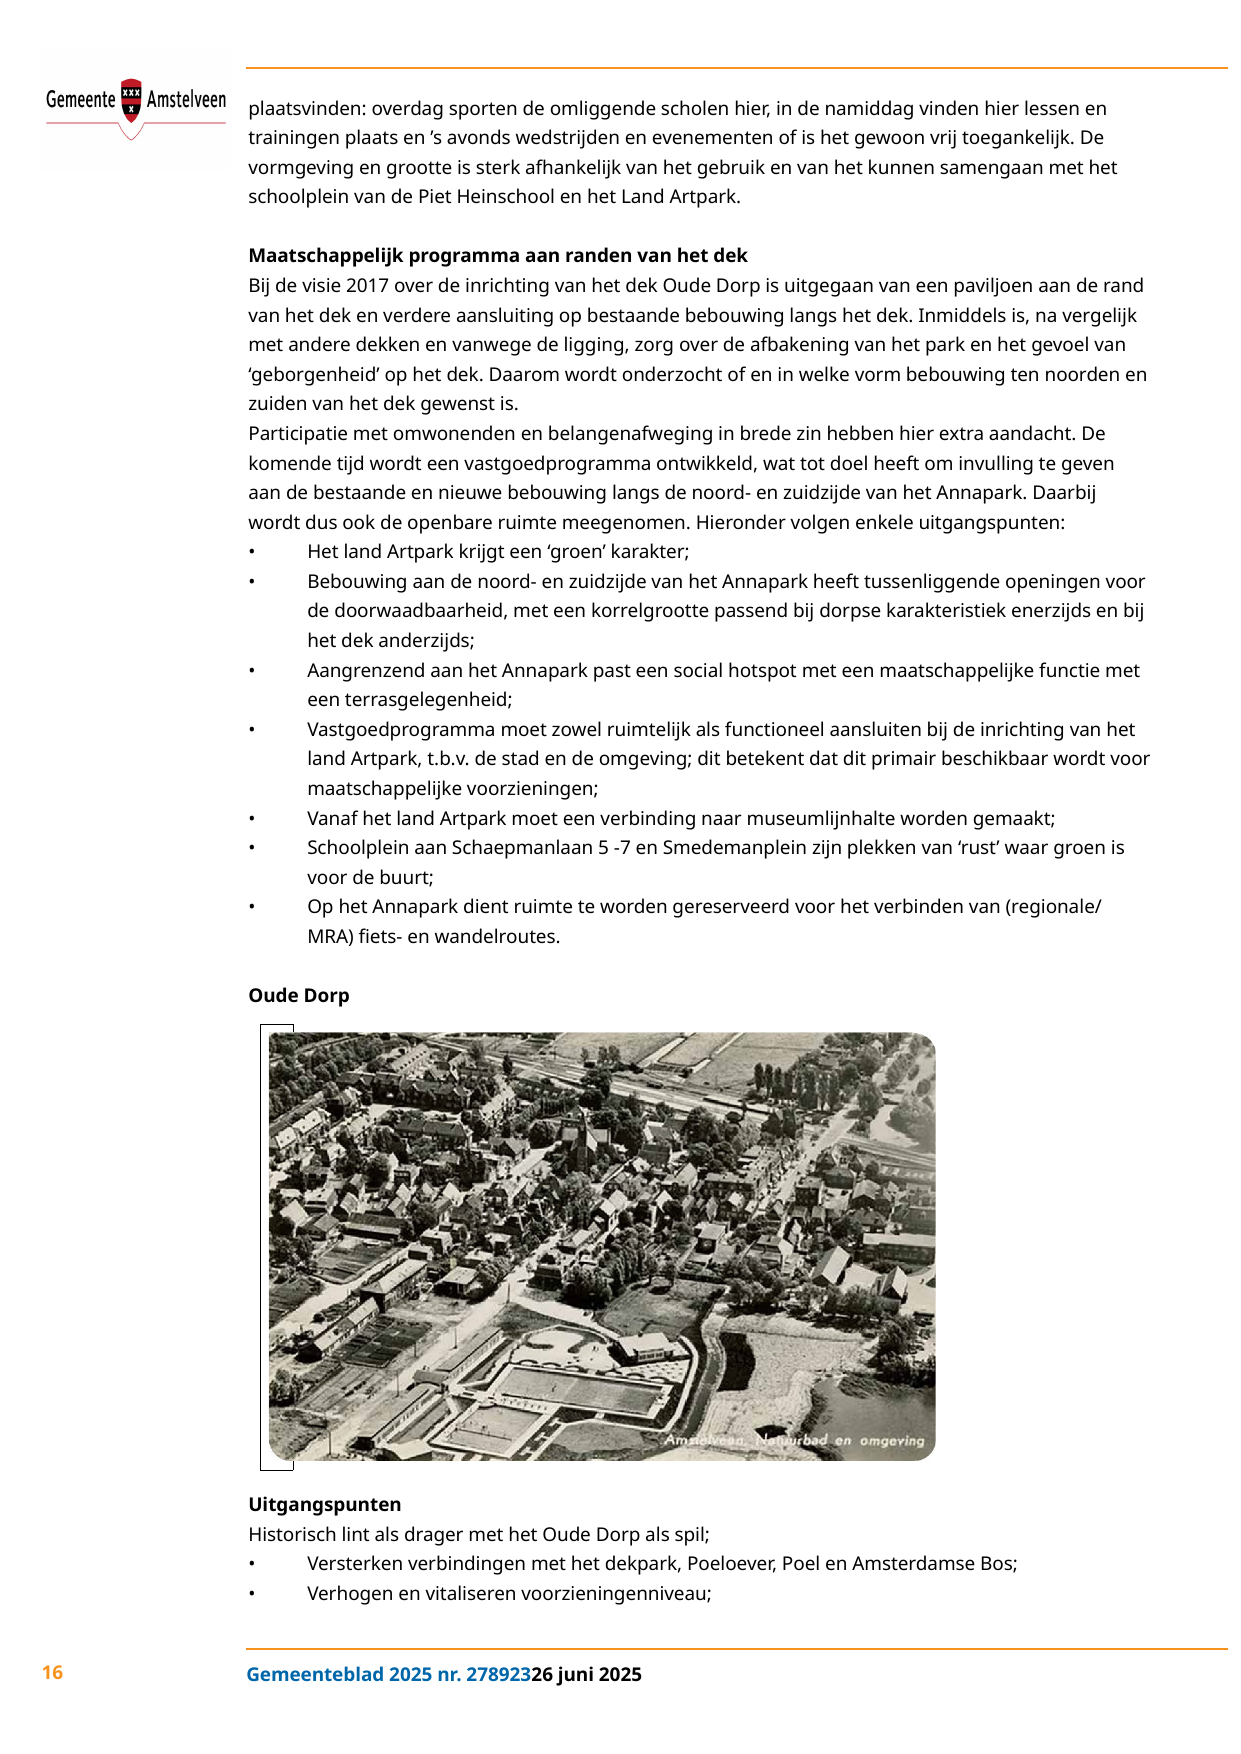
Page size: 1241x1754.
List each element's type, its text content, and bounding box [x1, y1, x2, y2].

text Historisch lint als drager met het Oude Dorp als spil; [248, 1521, 1152, 1546]
text Uitgangspunten [248, 1491, 1152, 1517]
list Het land Artpark krijgt een ‘groen’ karakter; [248, 538, 1152, 564]
text plaatsvinden: overdag sporten de omliggende scholen hier, in de namiddag vinden hier lessen en trainingen plaats en ’s avonds wedstrijden en evenementen of is het gewoon vrij toegankelijk. De vormgeving en grootte is sterk afhankelijk van het gebruik en van het kunnen samengaan met het schoolplein van de Piet Heinschool en het Land Artpark. [248, 95, 1152, 209]
list Schoolplein aan Schaepmanlaan 5 -7 en Smedemanplein zijn plekken van ‘rust’ waar groen is voor de buurt; [248, 834, 1152, 890]
picture [268, 1032, 936, 1461]
list Bebouwing aan de noord- en zuidzijde van het Annapark heeft tussenliggende openingen voor de doorwaadbaarheid, met een korrelgrootte passend bij dorpse karakteristiek enerzijds en bij het dek anderzijds; [248, 568, 1152, 653]
list Verhogen en vitaliseren voorzieningenniveau; [248, 1580, 1152, 1606]
list Op het Annapark dient ruimte te worden gereserveerd voor het verbinden van (regionale/ MRA) fiets- en wandelroutes. [248, 893, 1152, 949]
text Maatschappelijk programma aan randen van het dek [248, 243, 1152, 268]
text Oude Dorp [248, 982, 1152, 1008]
list Versterken verbindingen met het dekpark, Poeloever, Poel en Amsterdamse Bos; [248, 1550, 1152, 1576]
text Participatie met omwonenden en belangenafweging in brede zin hebben hier extra aandacht. De komende tijd wordt een vastgoedprogramma ontwikkeld, wat tot doel heeft om invulling te geven aan de bestaande en nieuwe bebouwing langs de noord- en zuidzijde van het Annapark. Daarbij wordt dus ook de openbare ruimte meegenomen. Hieronder volgen enkele uitgangspunten: [248, 420, 1152, 535]
list Aangrenzend aan het Annapark past een social hotspot met een maatschappelijke functie met een terrasgelegenheid; [248, 657, 1152, 712]
list Vanaf het land Artpark moet een verbinding naar museumlijnhalte worden gemaakt; [248, 805, 1152, 831]
picture [41, 47, 231, 172]
list Vastgoedprogramma moet zowel ruimtelijk als functioneel aansluiten bij de inrichting van het land Artpark, t.b.v. de stad en de omgeving; dit betekent dat dit primair beschikbaar wordt voor maatschappelijke voorzieningen; [248, 716, 1152, 801]
text Bij de visie 2017 over de inrichting van het dek Oude Dorp is uitgegaan van een paviljoen aan de rand van het dek en verdere aansluiting op bestaande bebouwing langs het dek. Inmiddels is, na vergelijk met andere dekken en vanwege de ligging, zorg over de afbakening van het park en het gevoel van ‘geborgenheid’ op het dek. Daarom wordt onderzocht of en in welke vorm bebouwing ten noorden en zuiden van het dek gewenst is. [248, 272, 1152, 416]
